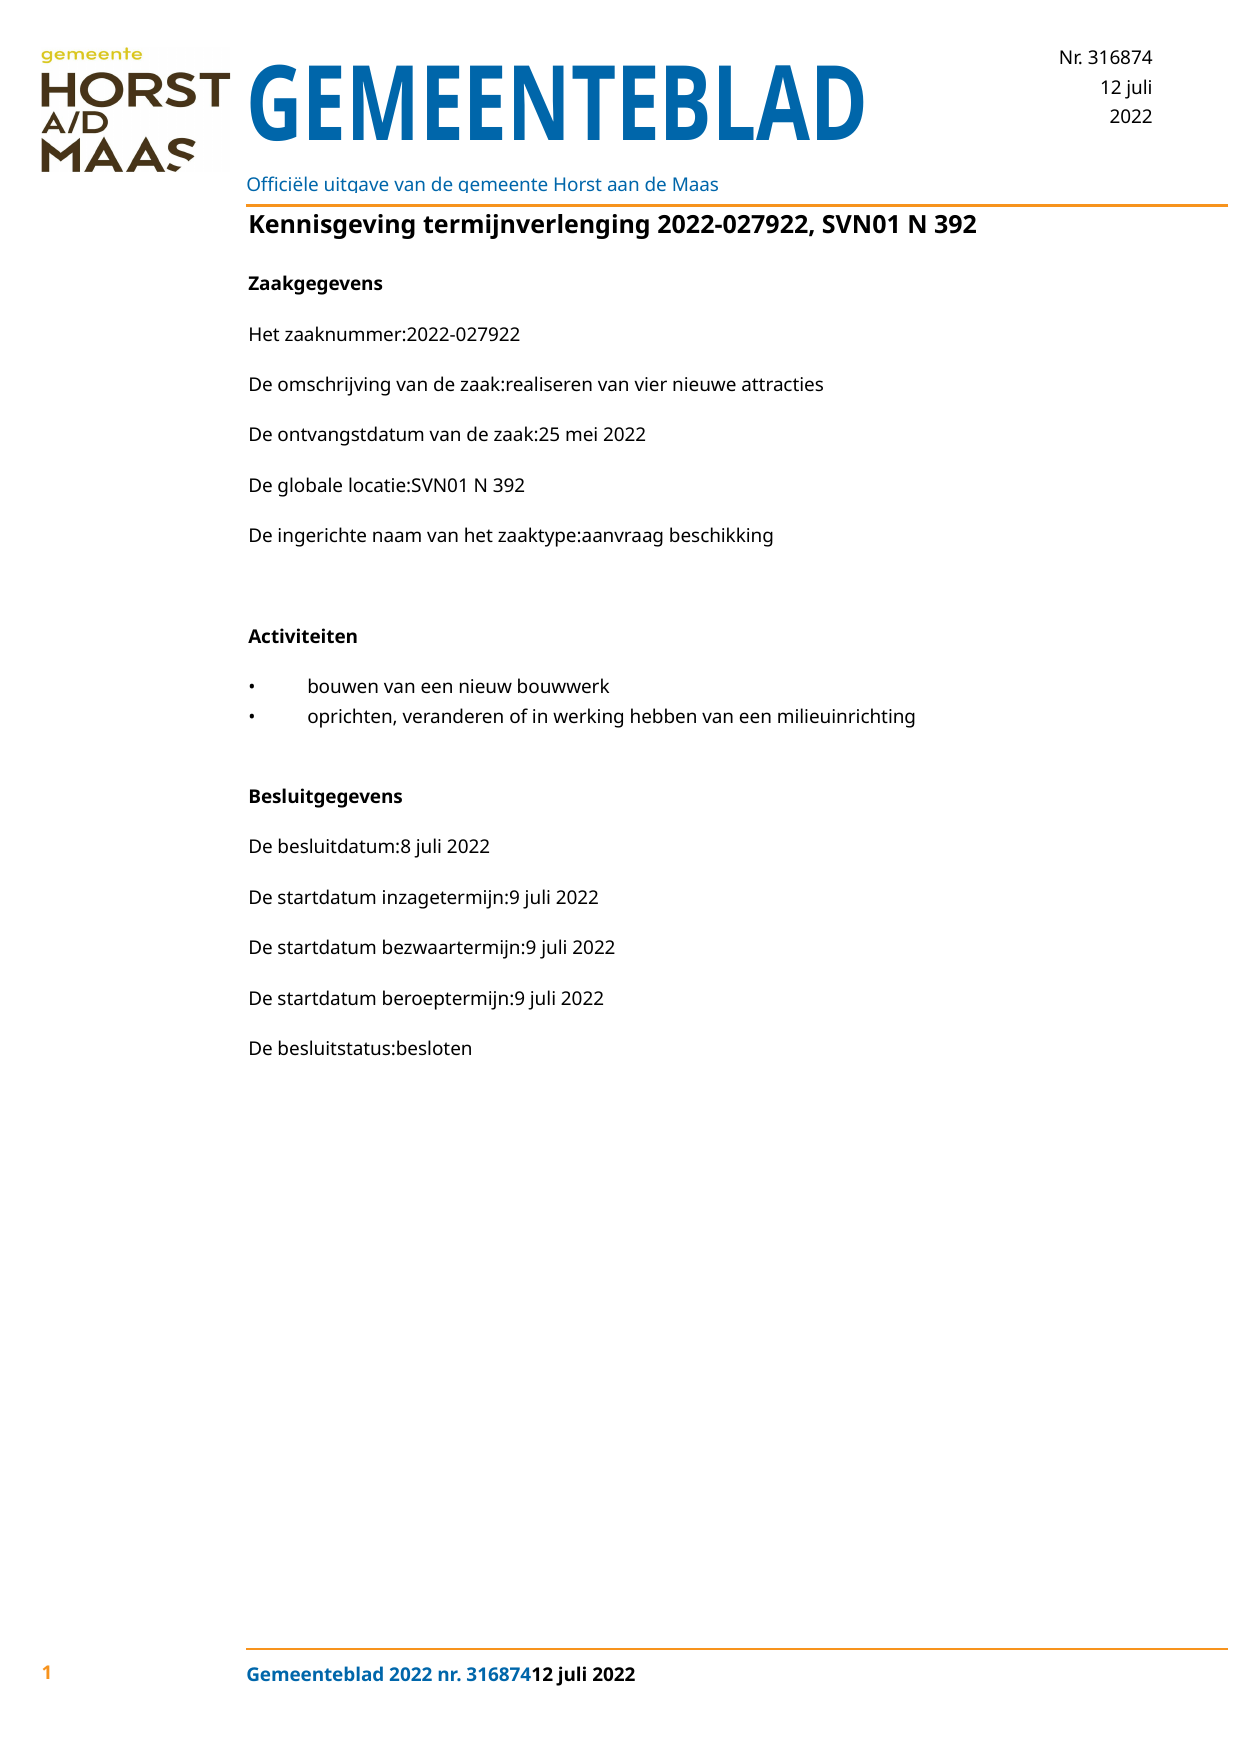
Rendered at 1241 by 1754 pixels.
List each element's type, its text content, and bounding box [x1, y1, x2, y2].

text De globale locatie:SVN01 N 392 [248, 472, 1152, 498]
text Kennisgeving termijnverlenging 2022-027922, SVN01 N 392 [248, 207, 1152, 241]
text De startdatum bezwaartermijn:9 juli 2022 [248, 934, 1152, 960]
list oprichten, veranderen of in werking hebben van een milieuinrichting [248, 703, 1152, 729]
text De besluitstatus:besloten [248, 1035, 1152, 1061]
text Activiteiten [248, 623, 1152, 649]
text Zaakgegevens [248, 270, 1152, 296]
text De ingerichte naam van het zaaktype:aanvraag beschikking [248, 522, 1152, 548]
text Besluitgegevens [248, 783, 1152, 809]
text De besluitdatum:8 juli 2022 [248, 834, 1152, 859]
picture [41, 47, 231, 172]
text De omschrijving van de zaak:realiseren van vier nieuwe attracties [248, 371, 1152, 397]
text De ontvangstdatum van de zaak:25 mei 2022 [248, 422, 1152, 447]
text De startdatum beroeptermijn:9 juli 2022 [248, 985, 1152, 1011]
text De startdatum inzagetermijn:9 juli 2022 [248, 884, 1152, 910]
text Het zaaknummer:2022-027922 [248, 321, 1152, 346]
list bouwen van een nieuw bouwwerk [248, 674, 1152, 699]
